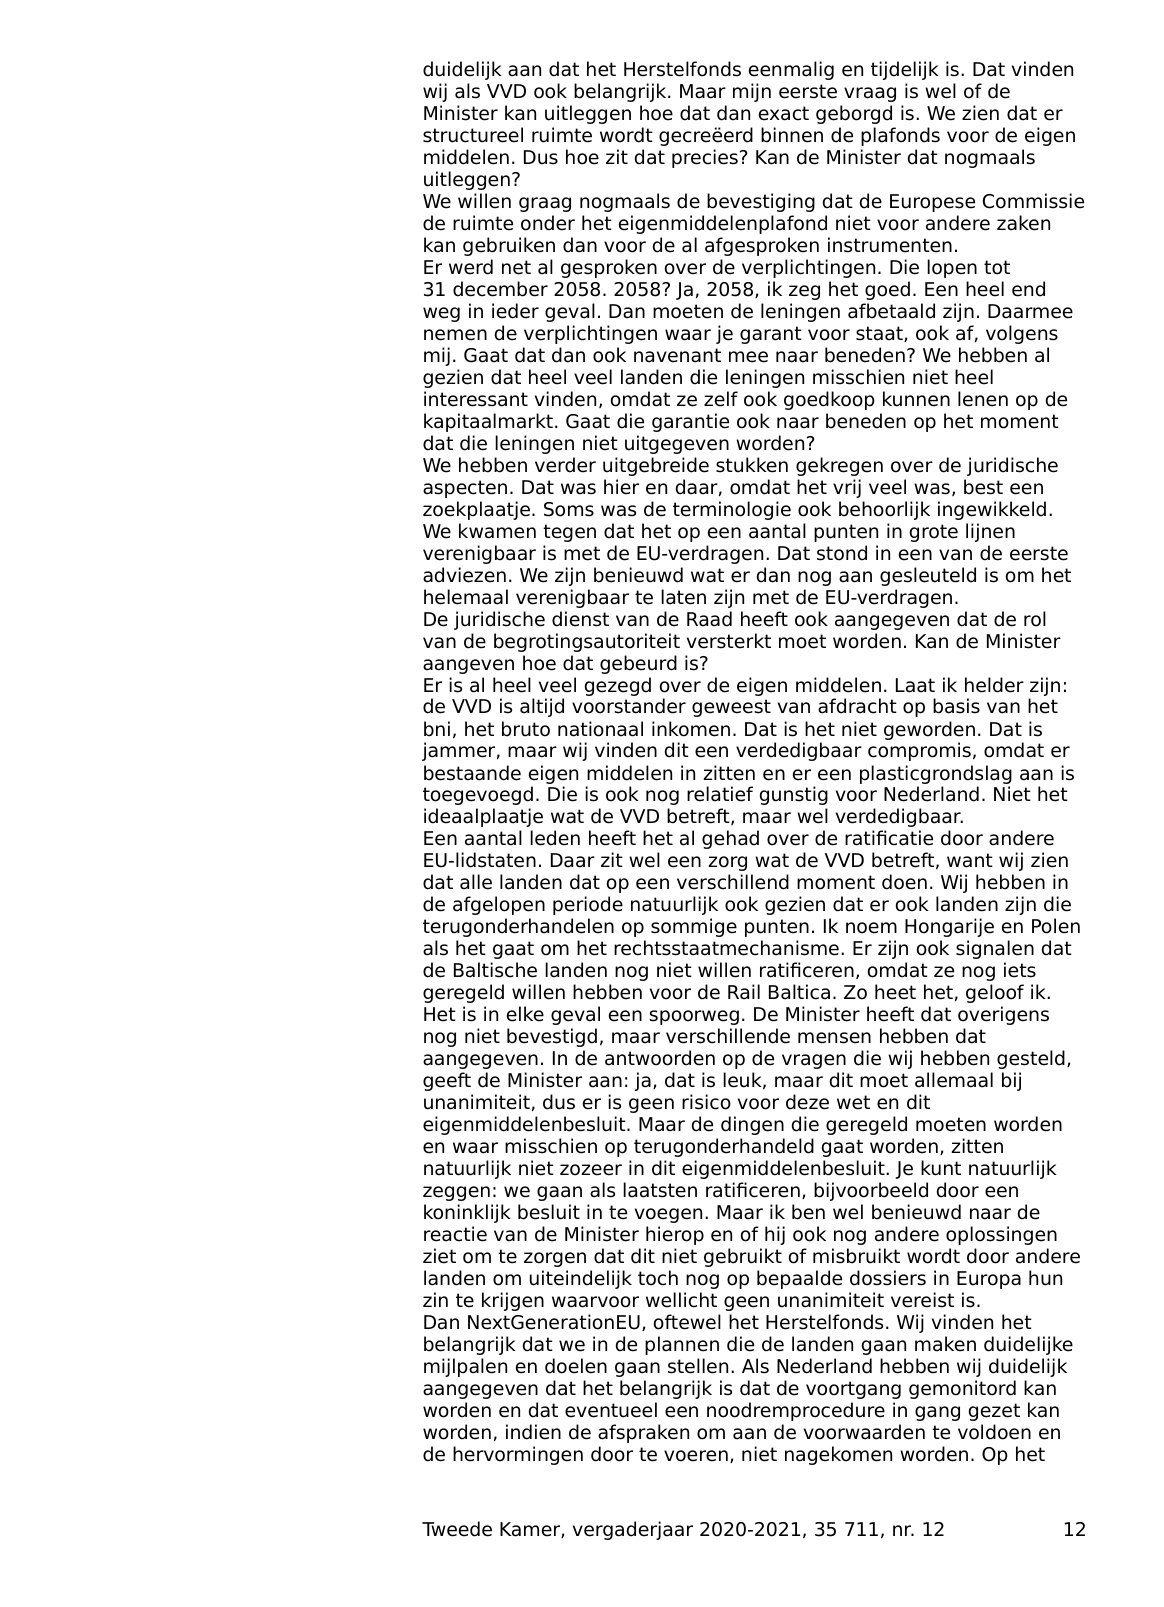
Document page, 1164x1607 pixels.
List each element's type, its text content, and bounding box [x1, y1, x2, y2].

text We hebben verder uitgebreide stukken gekregen over de juridische aspecten. Dat was hier en daar, omdat het vrij veel was, best een zoekplaatje. Soms was de terminologie ook behoorlijk ingewikkeld. We kwamen tegen dat het op een aantal punten in grote lijnen verenigbaar is met de EU-verdragen. Dat stond in een van de eerste adviezen. We zijn benieuwd wat er dan nog aan gesleuteld is om het helemaal verenigbaar te laten zijn met de EU-verdragen. [422, 455, 1087, 608]
text Er is al heel veel gezegd over de eigen middelen. Laat ik helder zijn: de VVD is altijd voorstander geweest van afdracht op basis van het bni, het bruto nationaal inkomen. Dat is het niet geworden. Dat is jammer, maar wij vinden dit een verdedigbaar compromis, omdat er bestaande eigen middelen in zitten en er een plasticgrondslag aan is toegevoegd. Die is ook nog relatief gunstig voor Nederland. Niet het ideaalplaatje wat de VVD betreft, maar wel verdedigbaar. [422, 674, 1087, 828]
text duidelijk aan dat het Herstelfonds eenmalig en tijdelijk is. Dat vinden wij als VVD ook belangrijk. Maar mijn eerste vraag is wel of de Minister kan uitleggen hoe dat dan exact geborgd is. We zien dat er structureel ruimte wordt gecreëerd binnen de plafonds voor de eigen middelen. Dus hoe zit dat precies? Kan de Minister dat nogmaals uitleggen? [422, 59, 1087, 191]
text We willen graag nogmaals de bevestiging dat de Europese Commissie de ruimte onder het eigenmiddelenplafond niet voor andere zaken kan gebruiken dan voor de al afgesproken instrumenten. [422, 191, 1087, 257]
text De juridische dienst van de Raad heeft ook aangegeven dat de rol van de begrotingsautoriteit versterkt moet worden. Kan de Minister aangeven hoe dat gebeurd is? [422, 608, 1087, 674]
text Er werd net al gesproken over de verplichtingen. Die lopen tot 31 december 2058. 2058? Ja, 2058, ik zeg het goed. Een heel end weg in ieder geval. Dan moeten de leningen afbetaald zijn. Daarmee nemen de verplichtingen waar je garant voor staat, ook af, volgens mij. Gaat dat dan ook navenant mee naar beneden? We hebben al gezien dat heel veel landen die leningen misschien niet heel interessant vinden, omdat ze zelf ook goedkoop kunnen lenen op de kapitaalmarkt. Gaat die garantie ook naar beneden op het moment dat die leningen niet uitgegeven worden? [422, 257, 1087, 455]
text Een aantal leden heeft het al gehad over de ratificatie door andere EU-lidstaten. Daar zit wel een zorg wat de VVD betreft, want wij zien dat alle landen dat op een verschillend moment doen. Wij hebben in de afgelopen periode natuurlijk ook gezien dat er ook landen zijn die terugonderhandelen op sommige punten. Ik noem Hongarije en Polen als het gaat om het rechtsstaatmechanisme. Er zijn ook signalen dat de Baltische landen nog niet willen ratificeren, omdat ze nog iets geregeld willen hebben voor de Rail Baltica. Zo heet het, geloof ik. Het is in elke geval een spoorweg. De Minister heeft dat overigens nog niet bevestigd, maar verschillende mensen hebben dat aangegeven. In de antwoorden op de vragen die wij hebben gesteld, geeft de Minister aan: ja, dat is leuk, maar dit moet allemaal bij unanimiteit, dus er is geen risico voor deze wet en dit eigenmiddelenbesluit. Maar de dingen die geregeld moeten worden en waar misschien op terugonderhandeld gaat worden, zitten natuurlijk niet zozeer in dit eigenmiddelenbesluit. Je kunt natuurlijk zeggen: we gaan als laatsten ratificeren, bijvoorbeeld door een koninklijk besluit in te voegen. Maar ik ben wel benieuwd naar de reactie van de Minister hierop en of hij ook nog andere oplossingen ziet om te zorgen dat dit niet gebruikt of misbruikt wordt door andere landen om uiteindelijk toch nog op bepaalde dossiers in Europa hun zin te krijgen waarvoor wellicht geen unanimiteit vereist is. [422, 828, 1087, 1312]
text Dan NextGenerationEU, oftewel het Herstelfonds. Wij vinden het belangrijk dat we in de plannen die de landen gaan maken duidelijke mijlpalen en doelen gaan stellen. Als Nederland hebben wij duidelijk aangegeven dat het belangrijk is dat de voortgang gemonitord kan worden en dat eventueel een noodremprocedure in gang gezet kan worden, indien de afspraken om aan de voorwaarden te voldoen en de hervormingen door te voeren, niet nagekomen worden. Op het [422, 1312, 1087, 1466]
